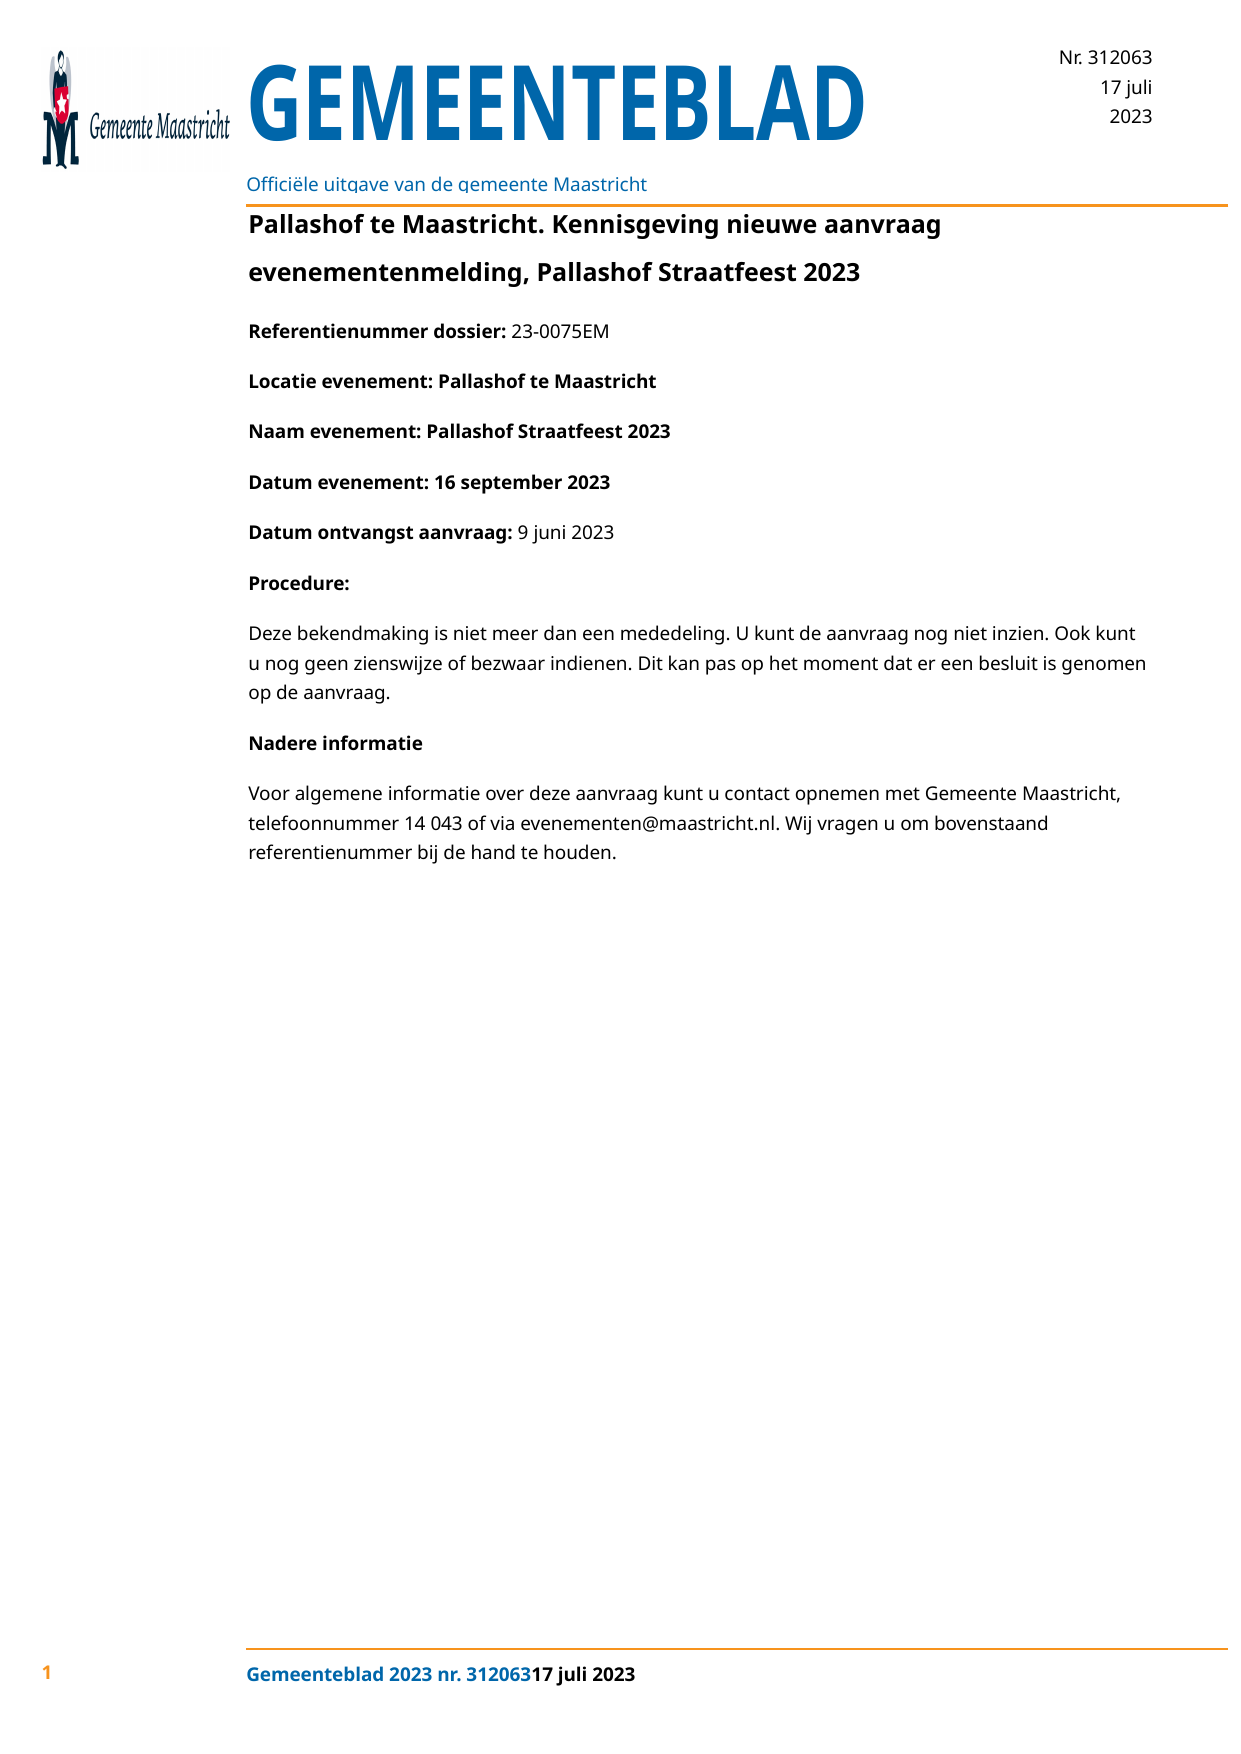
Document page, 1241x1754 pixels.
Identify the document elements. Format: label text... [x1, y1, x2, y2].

text Referentienummer dossier: 23-0075EM [248, 318, 1152, 344]
text Voor algemene informatie over deze aanvraag kunt u contact opnemen met Gemeente Maastricht, telefoonnummer 14 043 of via evenementen@maastricht.nl. Wij vragen u om bovenstaand referentienummer bij de hand te houden. [248, 780, 1152, 865]
picture [41, 47, 231, 172]
text Procedure: [248, 570, 1152, 596]
text Locatie evenement: Pallashof te Maastricht [248, 368, 1152, 394]
text Naam evenement: Pallashof Straatfeest 2023 [248, 419, 1152, 444]
text Datum ontvangst aanvraag: 9 juni 2023 [248, 519, 1152, 545]
text Datum evenement: 16 september 2023 [248, 469, 1152, 495]
text Deze bekendmaking is niet meer dan een mededeling. U kunt de aanvraag nog niet inzien. Ook kunt u nog geen zienswijze of bezwaar indienen. Dit kan pas op het moment dat er een besluit is genomen op de aanvraag. [248, 620, 1152, 705]
text Nadere informatie [248, 730, 1152, 756]
text Pallashof te Maastricht. Kennisgeving nieuwe aanvraag evenementenmelding, Pallashof Straatfeest 2023 [248, 207, 1152, 288]
